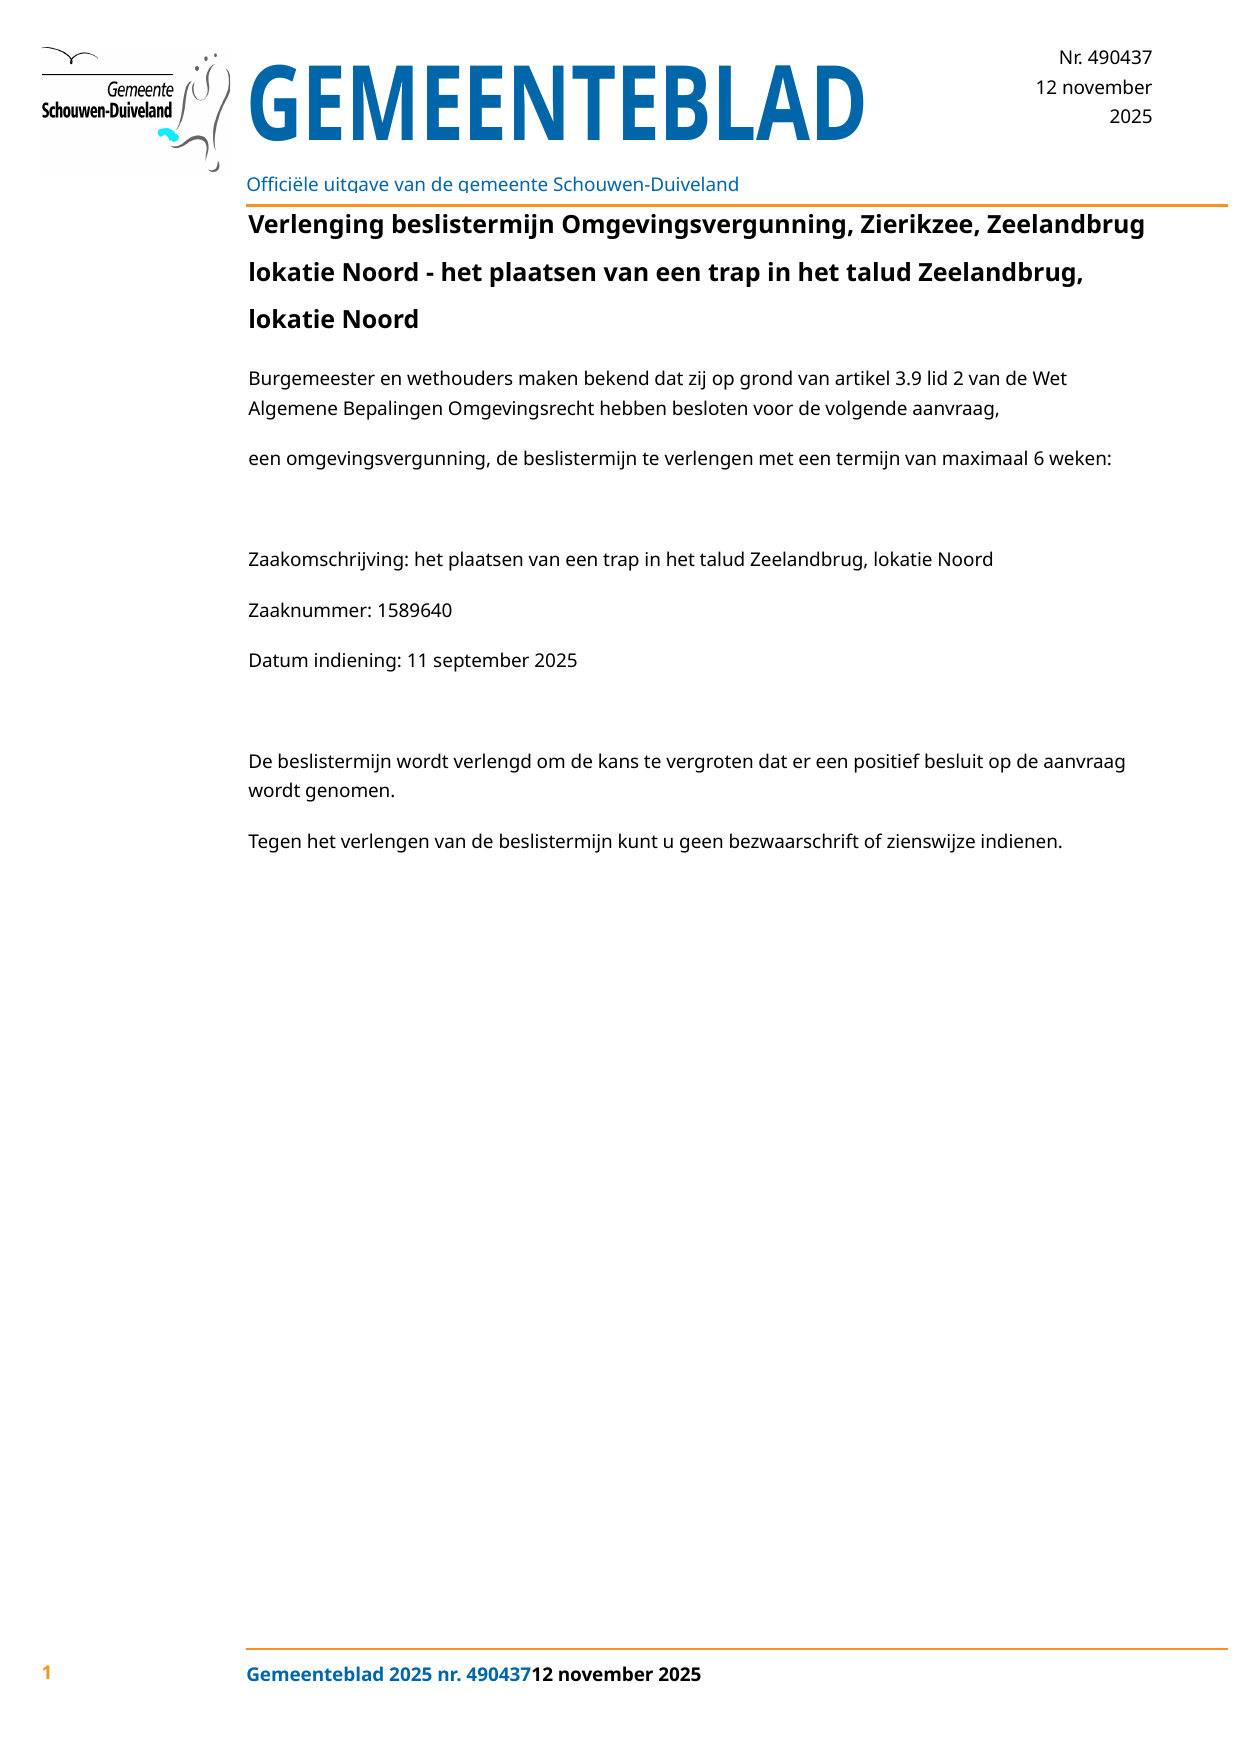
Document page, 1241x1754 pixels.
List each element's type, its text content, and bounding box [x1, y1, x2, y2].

text een omgevingsvergunning, de beslistermijn te verlengen met een termijn van maximaal 6 weken: [248, 446, 1152, 471]
text Tegen het verlengen van de beslistermijn kunt u geen bezwaarschrift of zienswijze indienen. [248, 828, 1152, 854]
text Datum indiening: 11 september 2025 [248, 647, 1152, 673]
text Burgemeester en wethouders maken bekend dat zij op grond van artikel 3.9 lid 2 van de Wet Algemene Bepalingen Omgevingsrecht hebben besloten voor de volgende aanvraag, [248, 366, 1152, 421]
text De beslistermijn wordt verlengd om de kans te vergroten dat er een positief besluit op de aanvraag wordt genomen. [248, 748, 1152, 803]
text Zaakomschrijving: het plaatsen van een trap in het talud Zeelandbrug, lokatie Noord [248, 546, 1152, 572]
picture [41, 47, 231, 172]
text Verlenging beslistermijn Omgevingsvergunning, Zierikzee, Zeelandbrug lokatie Noord - het plaatsen van een trap in het talud Zeelandbrug, lokatie Noord [248, 207, 1152, 336]
text Zaaknummer: 1589640 [248, 597, 1152, 622]
